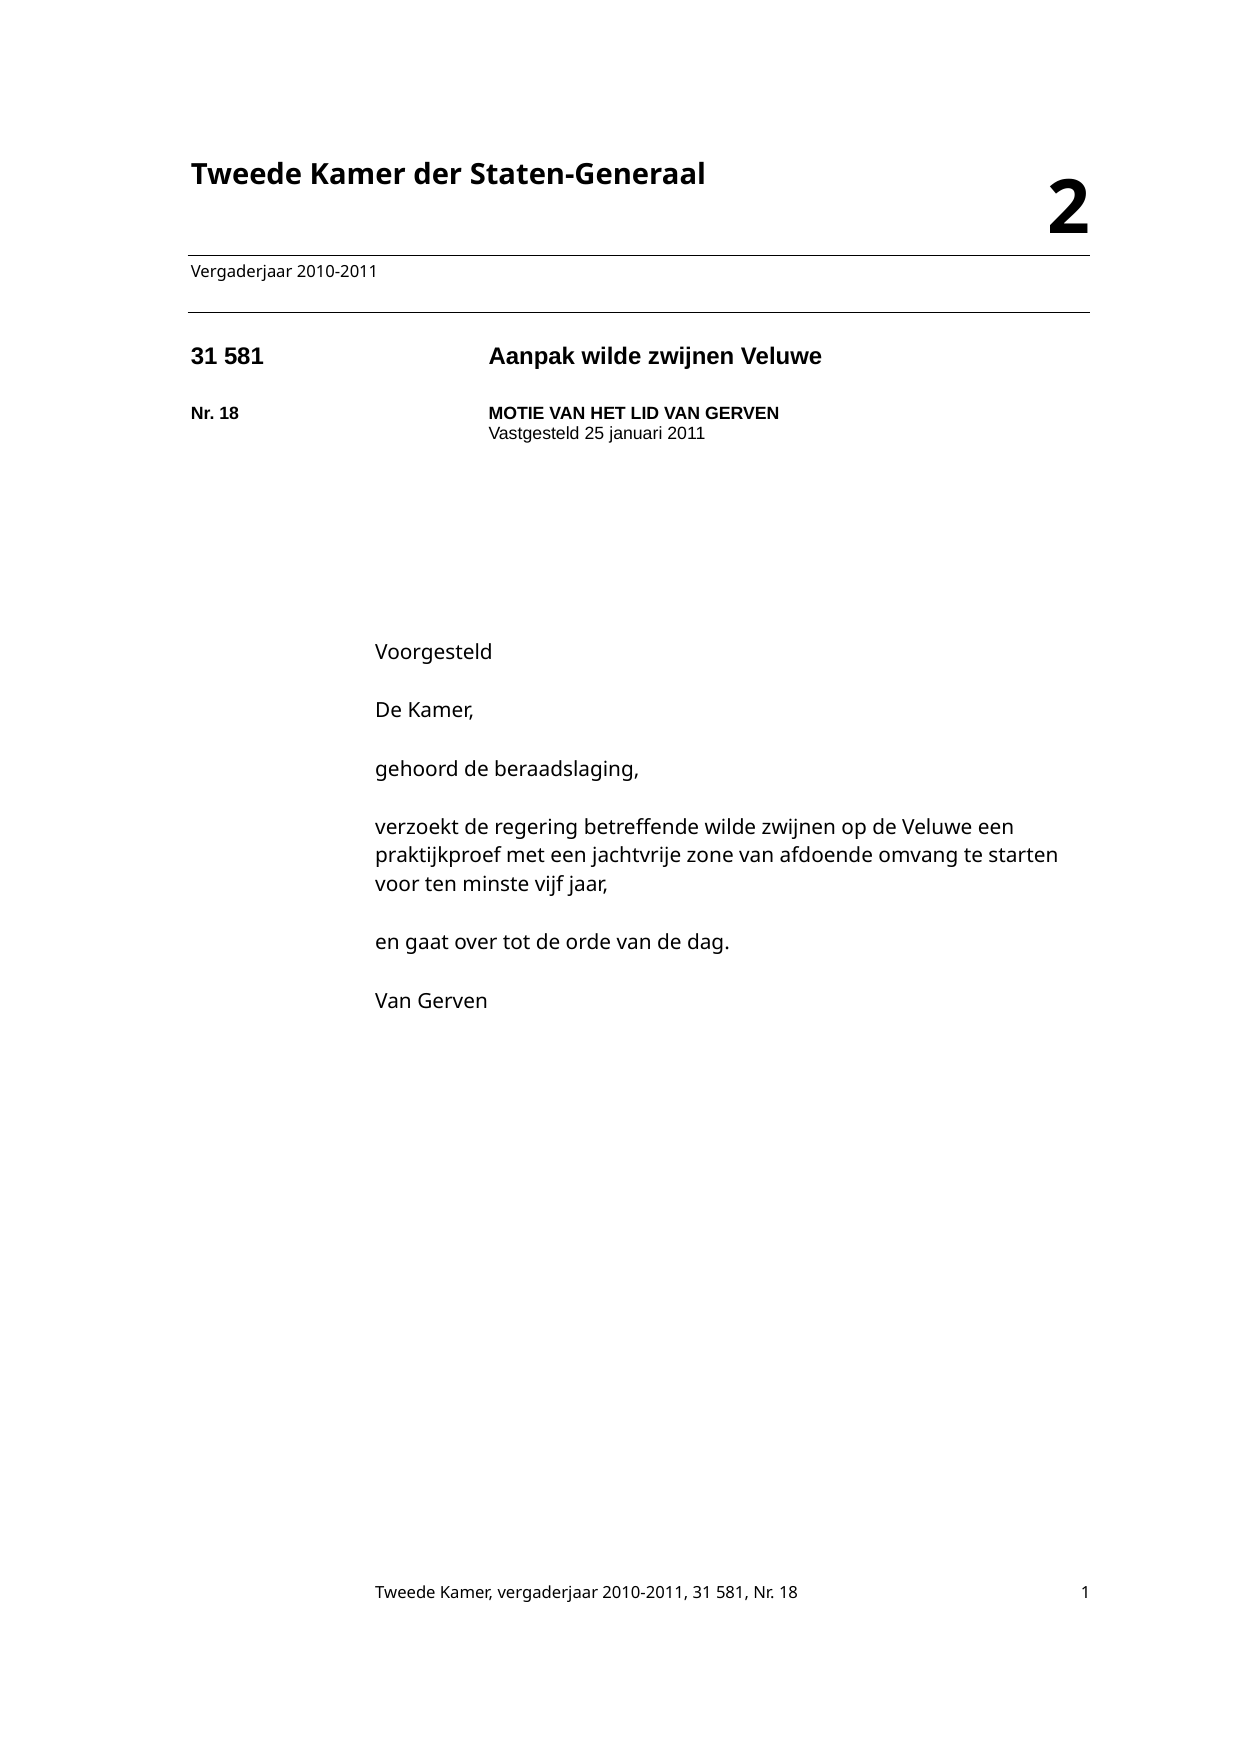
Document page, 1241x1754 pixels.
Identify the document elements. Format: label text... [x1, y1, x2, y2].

text verzoekt de regering betreffende wilde zwijnen op de Veluwe een praktijkproef met een jachtvrije zone van afdoende omvang te starten voor ten minste vijf jaar, [375, 812, 1090, 897]
table_cell MOTIE VAN HET LID VAN GERVEN Vastgesteld 25 januari 2011 [485, 399, 1090, 518]
text De Kamer, [375, 695, 1090, 724]
table_cell [485, 256, 1090, 312]
table_cell [188, 313, 485, 339]
table_cell Aanpak wilde zwijnen Veluwe [485, 339, 1090, 399]
table_cell Vergaderjaar 2010-2011 [188, 256, 485, 312]
text gehoord de beraadslaging, [375, 754, 1090, 782]
text Van Gerven [375, 986, 1090, 1014]
table_header Tweede Kamer der Staten-Generaal [188, 150, 909, 255]
table_cell 31 581 [188, 339, 485, 399]
text Voorgesteld [375, 637, 1090, 665]
table_cell Nr. 18 [188, 399, 485, 518]
table_cell [485, 313, 1090, 339]
table_header 2 [910, 150, 1090, 255]
text en gaat over tot de orde van de dag. [375, 927, 1090, 956]
